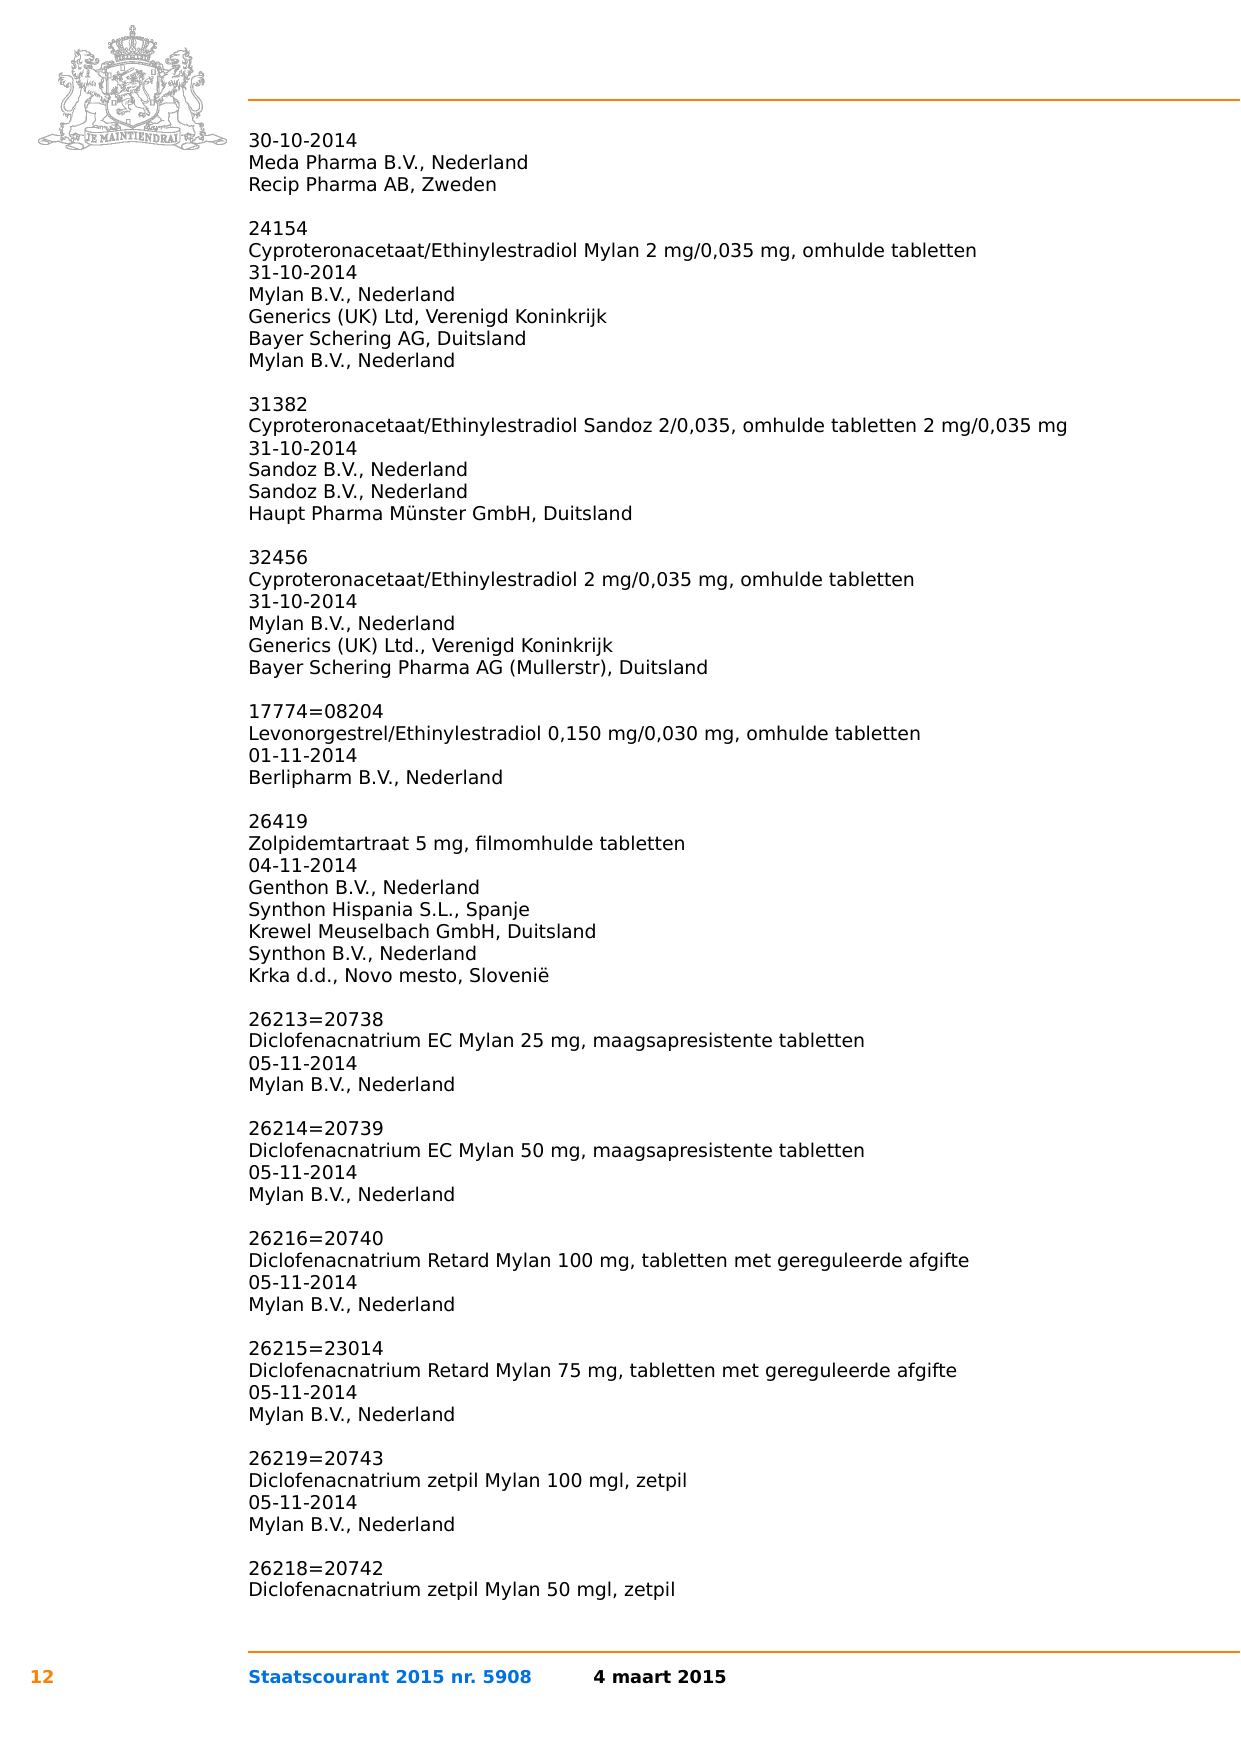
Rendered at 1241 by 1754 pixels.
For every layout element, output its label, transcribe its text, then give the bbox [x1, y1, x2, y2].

text Mylan B.V., Nederland [248, 349, 1163, 372]
text 24154 [248, 218, 1163, 240]
text Mylan B.V., Nederland [248, 1404, 1163, 1426]
text 26219=20743 [248, 1448, 1163, 1469]
text Mylan B.V., Nederland [248, 1184, 1163, 1206]
text 05-11-2014 [248, 1492, 1163, 1513]
text 26419 [248, 811, 1163, 833]
text Cyproteronacetaat/Ethinylestradiol Sandoz 2/0,035, omhulde tabletten 2 mg/0,035 mg [248, 415, 1163, 437]
text Diclofenacnatrium zetpil Mylan 50 mgl, zetpil [248, 1579, 1163, 1601]
text 31-10-2014 [248, 262, 1163, 284]
text Meda Pharma B.V., Nederland [248, 152, 1163, 174]
text Mylan B.V., Nederland [248, 284, 1163, 306]
text Genthon B.V., Nederland [248, 877, 1163, 899]
text 17774=08204 [248, 701, 1163, 723]
text Diclofenacnatrium Retard Mylan 75 mg, tabletten met gereguleerde afgifte [248, 1360, 1163, 1382]
text Mylan B.V., Nederland [248, 1074, 1163, 1096]
text 32456 [248, 547, 1163, 569]
text Bayer Schering Pharma AG (Mullerstr), Duitsland [248, 657, 1163, 679]
picture [38, 25, 227, 150]
text Diclofenacnatrium EC Mylan 50 mg, maagsapresistente tabletten [248, 1140, 1163, 1162]
text 01-11-2014 [248, 745, 1163, 767]
text Haupt Pharma Münster GmbH, Duitsland [248, 503, 1163, 525]
text Cyproteronacetaat/Ethinylestradiol Mylan 2 mg/0,035 mg, omhulde tabletten [248, 240, 1163, 262]
text Synthon Hispania S.L., Spanje [248, 899, 1163, 921]
text 05-11-2014 [248, 1382, 1163, 1404]
text Mylan B.V., Nederland [248, 613, 1163, 635]
text 31-10-2014 [248, 437, 1163, 459]
text 31382 [248, 393, 1163, 415]
text 26213=20738 [248, 1008, 1163, 1030]
text Krewel Meuselbach GmbH, Duitsland [248, 921, 1163, 943]
text 26214=20739 [248, 1118, 1163, 1140]
text Diclofenacnatrium Retard Mylan 100 mg, tabletten met gereguleerde afgifte [248, 1250, 1163, 1272]
text Generics (UK) Ltd., Verenigd Koninkrijk [248, 635, 1163, 657]
text Zolpidemtartraat 5 mg, filmomhulde tabletten [248, 833, 1163, 855]
text 26216=20740 [248, 1228, 1163, 1250]
text Mylan B.V., Nederland [248, 1513, 1163, 1536]
text Bayer Schering AG, Duitsland [248, 328, 1163, 349]
text Levonorgestrel/Ethinylestradiol 0,150 mg/0,030 mg, omhulde tabletten [248, 723, 1163, 745]
text Cyproteronacetaat/Ethinylestradiol 2 mg/0,035 mg, omhulde tabletten [248, 569, 1163, 591]
text 26218=20742 [248, 1557, 1163, 1579]
text Diclofenacnatrium zetpil Mylan 100 mgl, zetpil [248, 1469, 1163, 1492]
text 30-10-2014 [248, 130, 1163, 152]
text Krka d.d., Novo mesto, Slovenië [248, 964, 1163, 987]
text Recip Pharma AB, Zweden [248, 174, 1163, 196]
text 05-11-2014 [248, 1272, 1163, 1294]
text Sandoz B.V., Nederland [248, 481, 1163, 503]
text 05-11-2014 [248, 1162, 1163, 1184]
text 04-11-2014 [248, 855, 1163, 877]
text 26215=23014 [248, 1338, 1163, 1360]
text Generics (UK) Ltd, Verenigd Koninkrijk [248, 306, 1163, 328]
text Synthon B.V., Nederland [248, 943, 1163, 964]
text 05-11-2014 [248, 1052, 1163, 1074]
text 31-10-2014 [248, 591, 1163, 613]
text Sandoz B.V., Nederland [248, 459, 1163, 481]
text Diclofenacnatrium EC Mylan 25 mg, maagsapresistente tabletten [248, 1030, 1163, 1052]
text Mylan B.V., Nederland [248, 1294, 1163, 1316]
text Berlipharm B.V., Nederland [248, 767, 1163, 789]
